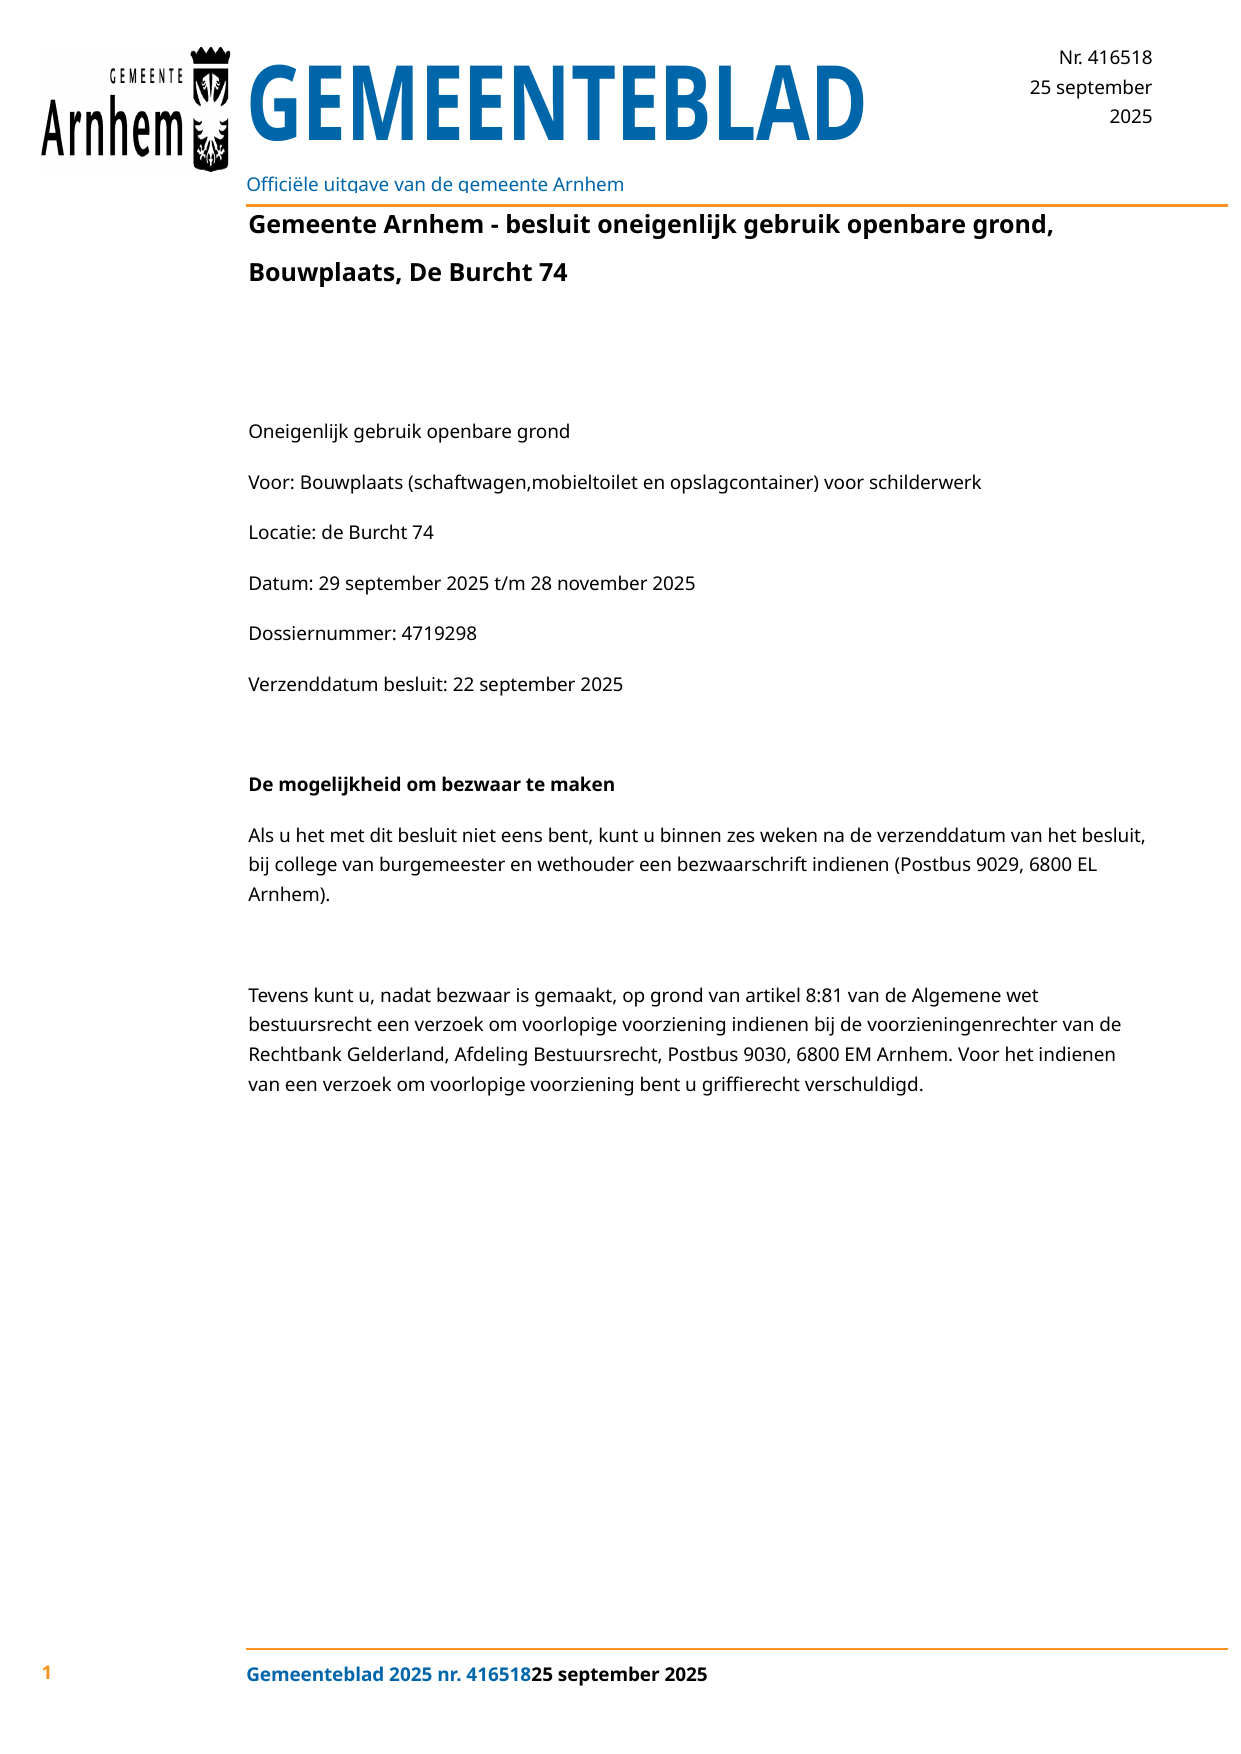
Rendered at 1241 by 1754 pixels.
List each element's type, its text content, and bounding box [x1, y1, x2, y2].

text Locatie: de Burcht 74 [248, 519, 1152, 545]
text Dossiernummer: 4719298 [248, 620, 1152, 646]
text Voor: Bouwplaats (schaftwagen,mobieltoilet en opslagcontainer) voor schilderwerk [248, 469, 1152, 495]
text Gemeente Arnhem - besluit oneigenlijk gebruik openbare grond, Bouwplaats, De Burcht 74 [248, 207, 1152, 288]
text Verzenddatum besluit: 22 september 2025 [248, 671, 1152, 697]
text Oneigenlijk gebruik openbare grond [248, 419, 1152, 444]
text Als u het met dit besluit niet eens bent, kunt u binnen zes weken na de verzenddatum van het besluit, bij college van burgemeester en wethouder een bezwaarschrift indienen (Postbus 9029, 6800 EL Arnhem). [248, 822, 1152, 907]
text Datum: 29 september 2025 t/m 28 november 2025 [248, 570, 1152, 596]
text Tevens kunt u, nadat bezwaar is gemaakt, op grond van artikel 8:81 van de Algemene wet bestuursrecht een verzoek om voorlopige voorziening indienen bij de voorzieningenrechter van de Rechtbank Gelderland, Afdeling Bestuursrecht, Postbus 9030, 6800 EM Arnhem. Voor het indienen van een verzoek om voorlopige voorziening bent u griffierecht verschuldigd. [248, 982, 1152, 1097]
picture [41, 47, 231, 172]
text De mogelijkheid om bezwaar te maken [248, 772, 1152, 797]
